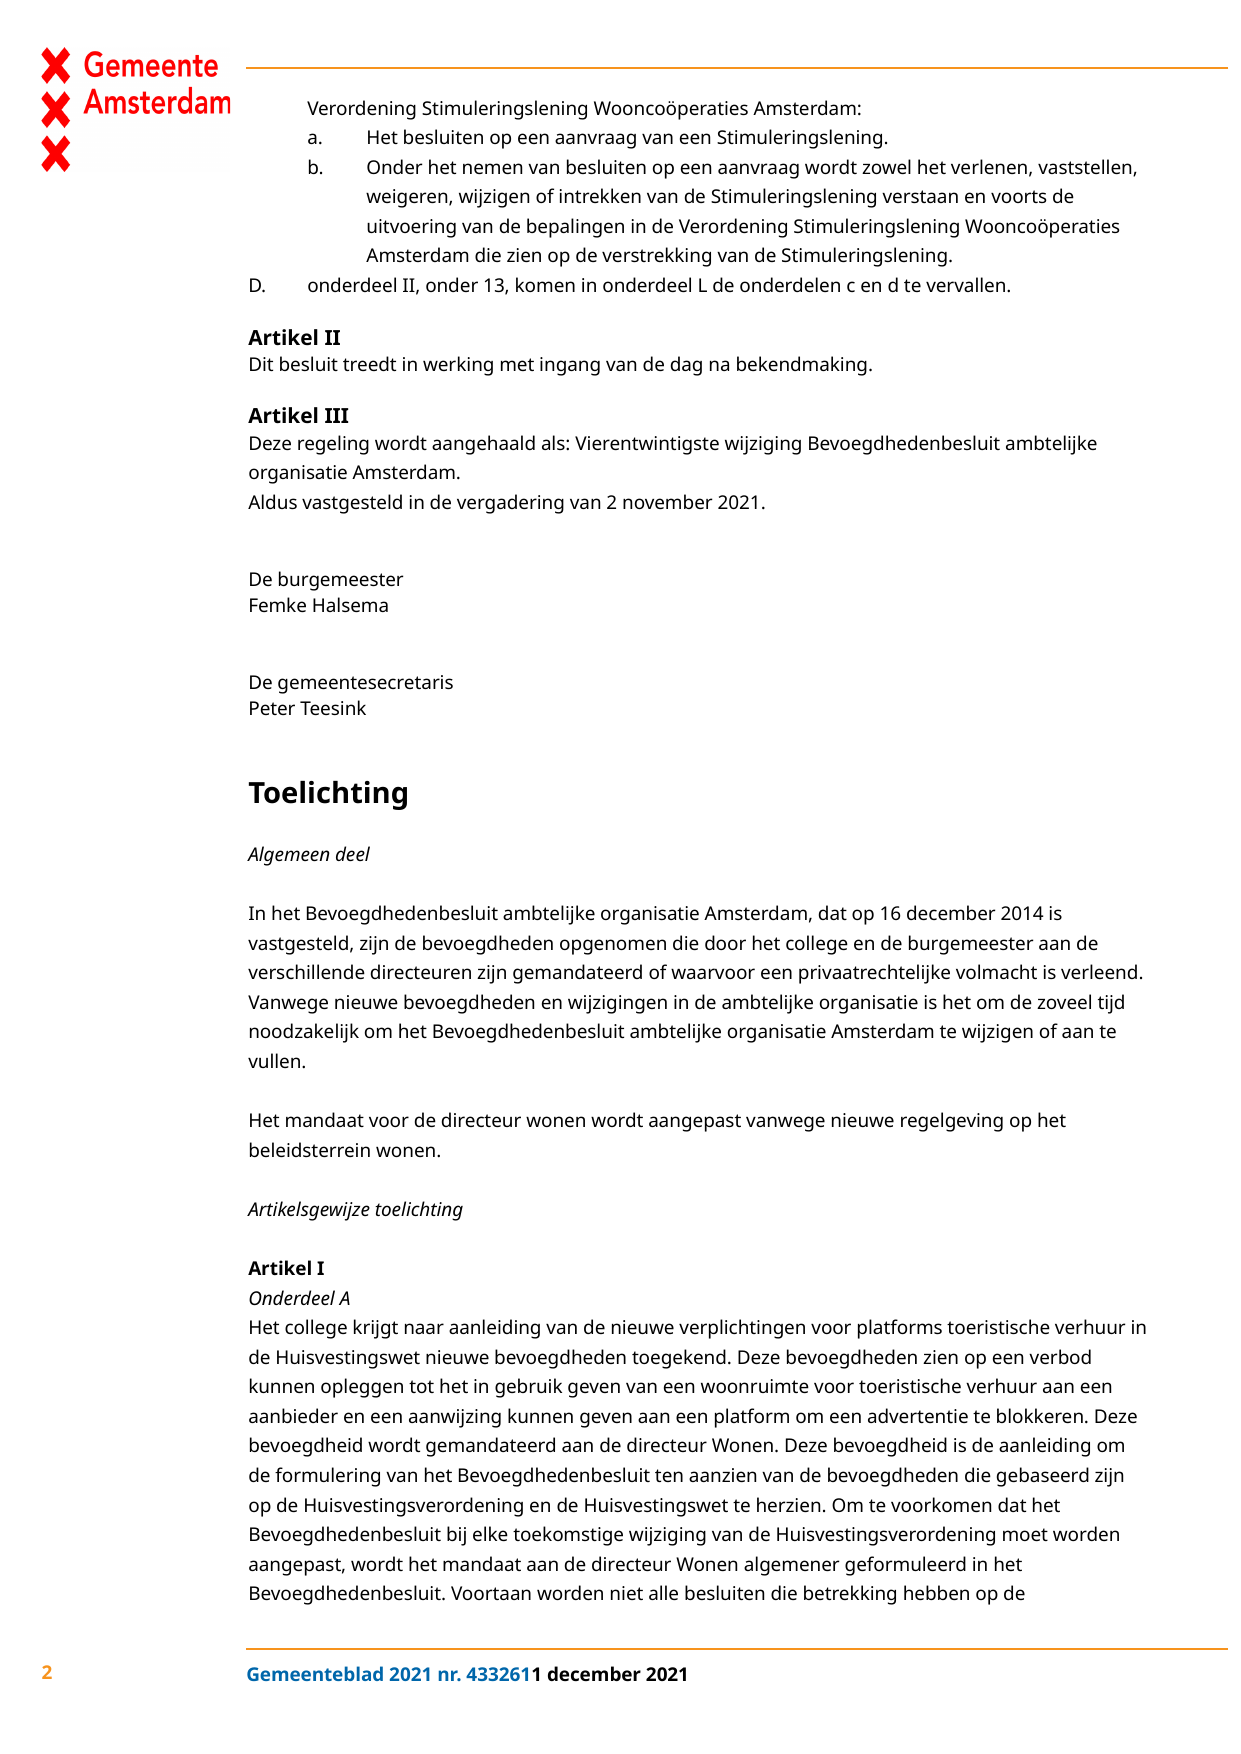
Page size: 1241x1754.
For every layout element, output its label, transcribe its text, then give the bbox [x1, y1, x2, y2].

text Het mandaat voor de directeur wonen wordt aangepast vanwege nieuwe regelgeving op het beleidsterrein wonen. [248, 1107, 1152, 1163]
text Onderdeel A [248, 1285, 1152, 1311]
list Verordening Stimuleringslening Wooncoöperaties Amsterdam: [248, 95, 1152, 121]
text Toelichting [248, 772, 1152, 812]
list Onder het nemen van besluiten op een aanvraag wordt zowel het verlenen, vaststellen, weigeren, wijzigen of intrekken van de Stimuleringslening verstaan en voorts de uitvoering van de bepalingen in de Verordening Stimuleringslening Wooncoöperaties Amsterdam die zien op de verstrekking van de Stimuleringslening. [307, 154, 1152, 268]
text De burgemeester [248, 566, 1152, 592]
list Het besluiten op een aanvraag van een Stimuleringslening. [307, 124, 1152, 150]
list onderdeel II, onder 13, komen in onderdeel L de onderdelen c en d te vervallen. [248, 272, 1152, 298]
text Artikel I [248, 1255, 1152, 1281]
text Femke Halsema [248, 592, 1152, 618]
text Artikel III [248, 402, 1152, 430]
text In het Bevoegdhedenbesluit ambtelijke organisatie Amsterdam, dat op 16 december 2014 is vastgesteld, zijn de bevoegdheden opgenomen die door het college en de burgemeester aan de verschillende directeuren zijn gemandateerd of waarvoor een privaatrechtelijke volmacht is verleend. Vanwege nieuwe bevoegdheden en wijzigingen in de ambtelijke organisatie is het om de zoveel tijd noodzakelijk om het Bevoegdhedenbesluit ambtelijke organisatie Amsterdam te wijzigen of aan te vullen. [248, 900, 1152, 1074]
text Algemeen deel [248, 841, 1152, 867]
text De gemeentesecretaris [248, 669, 1152, 695]
text Aldus vastgesteld in de vergadering van 2 november 2021. [248, 489, 1152, 515]
text Het college krijgt naar aanleiding van de nieuwe verplichtingen voor platforms toeristische verhuur in de Huisvestingswet nieuwe bevoegdheden toegekend. Deze bevoegdheden zien op een verbod kunnen opleggen tot het in gebruik geven van een woonruimte voor toeristische verhuur aan een aanbieder en een aanwijzing kunnen geven aan een platform om een advertentie te blokkeren. Deze bevoegdheid wordt gemandateerd aan de directeur Wonen. Deze bevoegdheid is de aanleiding om de formulering van het Bevoegdhedenbesluit ten aanzien van de bevoegdheden die gebaseerd zijn op de Huisvestingsverordening en de Huisvestingswet te herzien. Om te voorkomen dat het Bevoegdhedenbesluit bij elke toekomstige wijziging van de Huisvestingsverordening moet worden aangepast, wordt het mandaat aan de directeur Wonen algemener geformuleerd in het Bevoegdhedenbesluit. Voortaan worden niet alle besluiten die betrekking hebben op de [248, 1314, 1152, 1606]
text Deze regeling wordt aangehaald als: Vierentwintigste wijziging Bevoegdhedenbesluit ambtelijke organisatie Amsterdam. [248, 430, 1152, 485]
text Dit besluit treedt in werking met ingang van de dag na bekendmaking. [248, 351, 1152, 377]
text Peter Teesink [248, 695, 1152, 721]
text Artikelsgewijze toelichting [248, 1196, 1152, 1222]
picture [41, 47, 231, 172]
text Artikel II [248, 323, 1152, 351]
